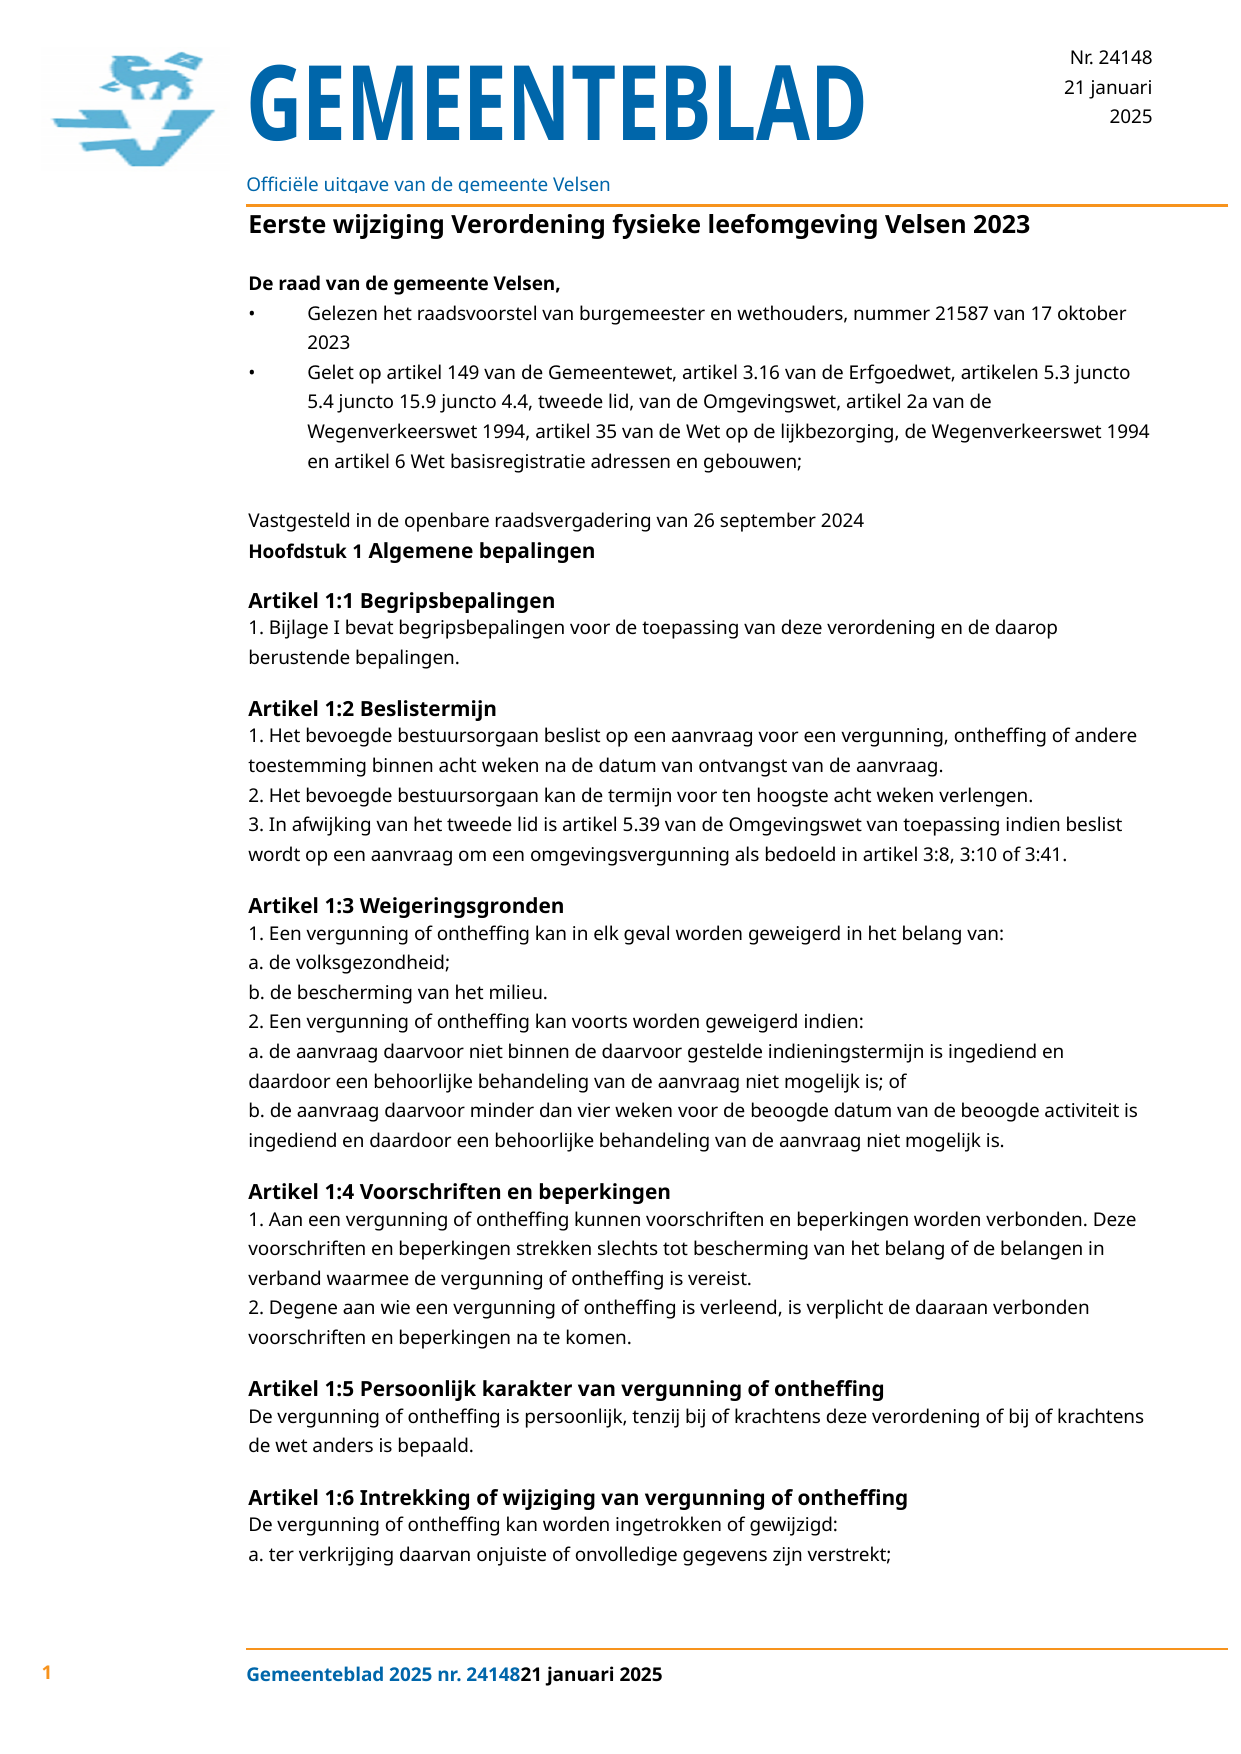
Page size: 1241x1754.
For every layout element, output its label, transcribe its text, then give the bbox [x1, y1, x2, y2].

text a. de volksgezondheid; [248, 949, 1152, 975]
text 2. Een vergunning of ontheffing kan voorts worden geweigerd indien: [248, 1009, 1152, 1034]
text a. de aanvraag daarvoor niet binnen de daarvoor gestelde indieningstermijn is ingediend en daardoor een behoorlijke behandeling van de aanvraag niet mogelijk is; of [248, 1038, 1152, 1093]
text 3. In afwijking van het tweede lid is artikel 5.39 van de Omgevingswet van toepassing indien beslist wordt op een aanvraag om een omgevingsvergunning als bedoeld in artikel 3:8, 3:10 of 3:41. [248, 811, 1152, 867]
list Gelezen het raadsvoorstel van burgemeester en wethouders, nummer 21587 van 17 oktober 2023 [248, 300, 1152, 355]
picture [41, 47, 231, 172]
text Hoofdstuk 1 Algemene bepalingen [248, 537, 1152, 565]
text De raad van de gemeente Velsen, [248, 270, 1152, 296]
text 1. Het bevoegde bestuursorgaan beslist op een aanvraag voor een vergunning, ontheffing of andere toestemming binnen acht weken na de datum van ontvangst van de aanvraag. [248, 723, 1152, 778]
text a. ter verkrijging daarvan onjuiste of onvolledige gegevens zijn verstrekt; [248, 1541, 1152, 1567]
text b. de bescherming van het milieu. [248, 979, 1152, 1005]
text De vergunning of ontheffing kan worden ingetrokken of gewijzigd: [248, 1511, 1152, 1537]
text 1. Aan een vergunning of ontheffing kunnen voorschriften en beperkingen worden verbonden. Deze voorschriften en beperkingen strekken slechts tot bescherming van het belang of de belangen in verband waarmee de vergunning of ontheffing is vereist. [248, 1206, 1152, 1291]
text Artikel 1:5 Persoonlijk karakter van vergunning of ontheffing [248, 1374, 1152, 1403]
text Artikel 1:3 Weigeringsgronden [248, 891, 1152, 920]
text Vastgesteld in de openbare raadsvergadering van 26 september 2024 [248, 507, 1152, 533]
text De vergunning of ontheffing is persoonlijk, tenzij bij of krachtens deze verordening of bij of krachtens de wet anders is bepaald. [248, 1403, 1152, 1458]
text 2. Degene aan wie een vergunning of ontheffing is verleend, is verplicht de daaraan verbonden voorschriften en beperkingen na te komen. [248, 1294, 1152, 1350]
text b. de aanvraag daarvoor minder dan vier weken voor de beoogde datum van de beoogde activiteit is ingediend en daardoor een behoorlijke behandeling van de aanvraag niet mogelijk is. [248, 1097, 1152, 1153]
text Eerste wijziging Verordening fysieke leefomgeving Velsen 2023 [248, 207, 1152, 241]
text 1. Bijlage I bevat begripsbepalingen voor de toepassing van deze verordening en de daarop berustende bepalingen. [248, 614, 1152, 669]
text Artikel 1:2 Beslistermijn [248, 694, 1152, 723]
text 2. Het bevoegde bestuursorgaan kan de termijn voor ten hoogste acht weken verlengen. [248, 782, 1152, 808]
text Artikel 1:6 Intrekking of wijziging van vergunning of ontheffing [248, 1483, 1152, 1511]
text Artikel 1:4 Voorschriften en beperkingen [248, 1177, 1152, 1206]
text Artikel 1:1 Begripsbepalingen [248, 586, 1152, 614]
text 1. Een vergunning of ontheffing kan in elk geval worden geweigerd in het belang van: [248, 920, 1152, 946]
list Gelet op artikel 149 van de Gemeentewet, artikel 3.16 van de Erfgoedwet, artikelen 5.3 juncto 5.4 juncto 15.9 juncto 4.4, tweede lid, van de Omgevingswet, artikel 2a van de Wegenverkeerswet 1994, artikel 35 van de Wet op de lijkbezorging, de Wegenverkeerswet 1994 en artikel 6 Wet basisregistratie adressen en gebouwen; [248, 359, 1152, 473]
